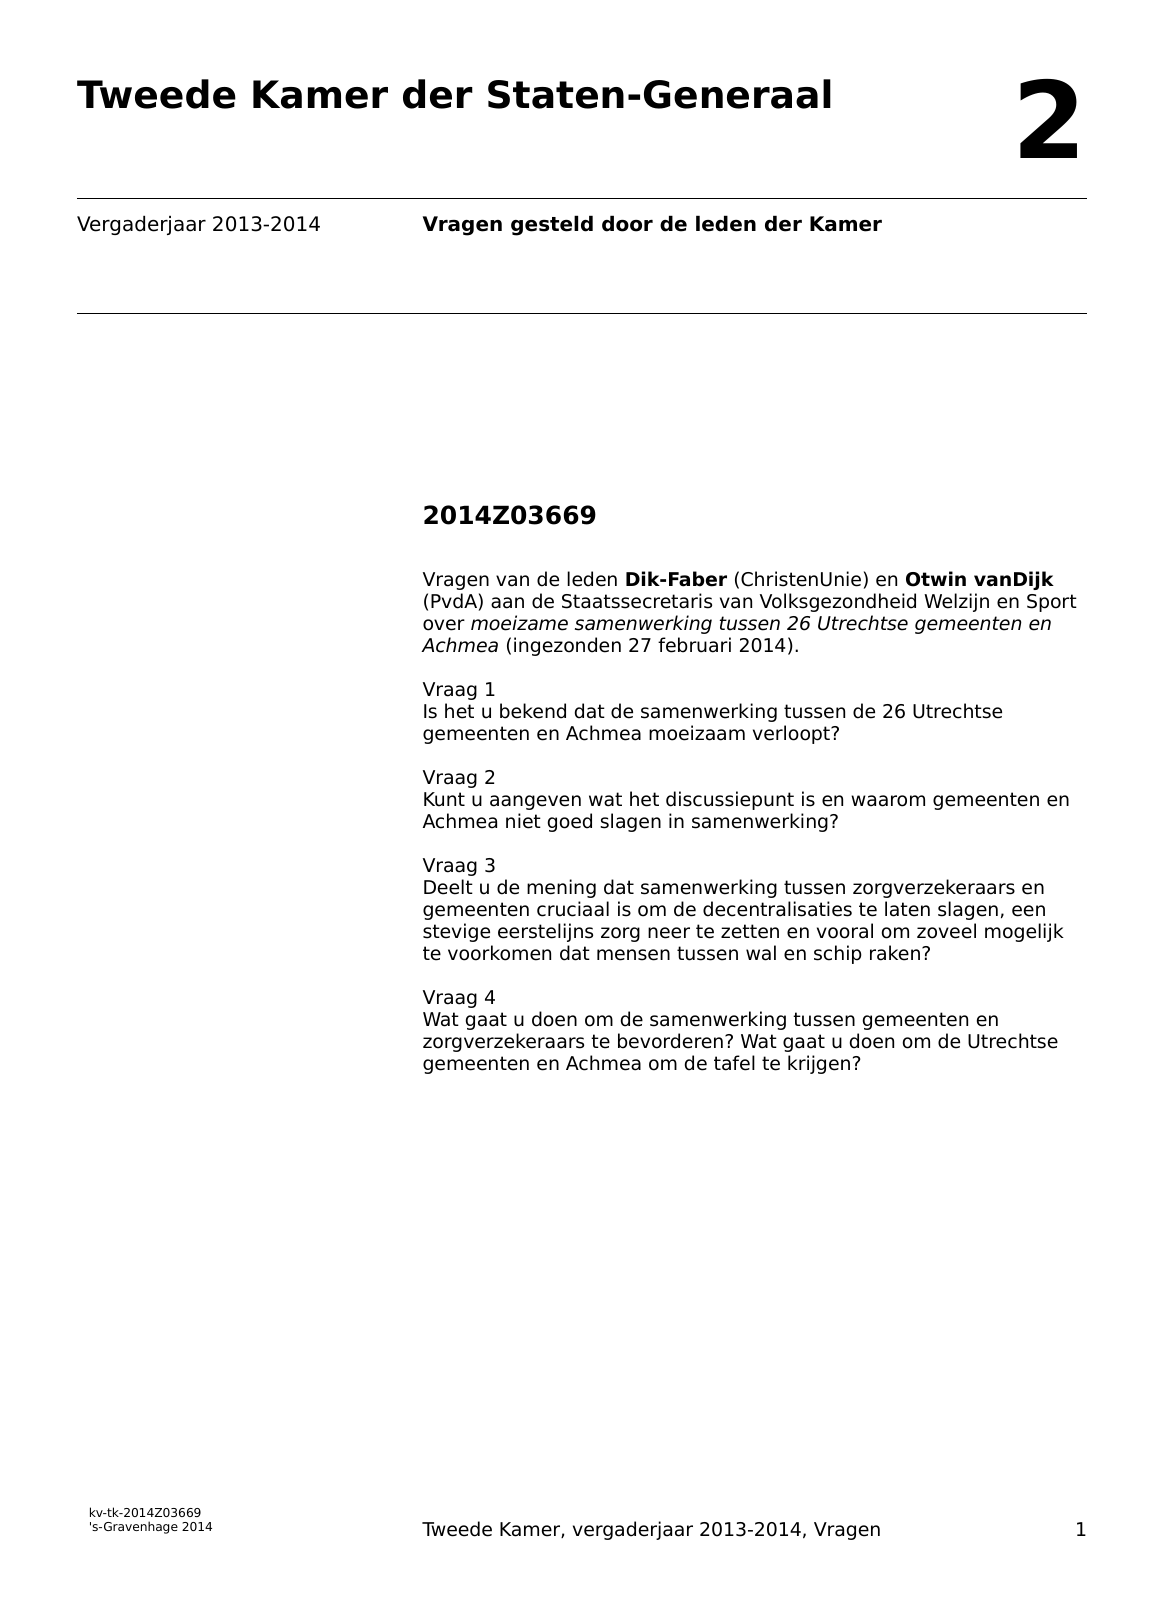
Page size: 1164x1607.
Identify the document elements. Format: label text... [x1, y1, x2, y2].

text Wat gaat u doen om de samenwerking tussen gemeenten en zorgverzekeraars te bevorderen? Wat gaat u doen om de Utrechtse gemeenten en Achmea om de tafel te krijgen? [422, 1009, 1087, 1075]
text Vraag 2 [422, 767, 1087, 789]
table_header Tweede Kamer der Staten-Generaal [77, 59, 886, 198]
text Vraag 4 [422, 987, 1087, 1009]
text Vragen van de leden Dik-Faber (ChristenUnie) en Otwin vanDijk (PvdA) aan de Staatssecretaris van Volksgezondheid Welzijn en Sport over moeizame samenwerking tussen 26 Utrechtse gemeenten en Achmea (ingezonden 27 februari 2014). [422, 569, 1087, 657]
text Kunt u aangeven wat het discussiepunt is en waarom gemeenten en Achmea niet goed slagen in samenwerking? [422, 789, 1087, 833]
text Vraag 1 [422, 679, 1087, 701]
text Vraag 3 [422, 855, 1087, 877]
text Is het u bekend dat de samenwerking tussen de 26 Utrechtse gemeenten en Achmea moeizaam verloopt? [422, 701, 1087, 745]
table_header 2 [886, 59, 1087, 198]
table_cell Vergaderjaar 2013-2014 [77, 199, 422, 313]
text 's-Gravenhage 2014 [88, 1520, 323, 1534]
text Deelt u de mening dat samenwerking tussen zorgverzekeraars en gemeenten cruciaal is om de decentralisaties te laten slagen, een stevige eerstelijns zorg neer te zetten en vooral om zoveel mogelijk te voorkomen dat mensen tussen wal en schip raken? [422, 877, 1087, 965]
text kv-tk-2014Z03669 [88, 1506, 323, 1520]
table_cell Vragen gesteld door de leden der Kamer [422, 199, 1087, 313]
text 2014Z03669 [422, 501, 1087, 531]
